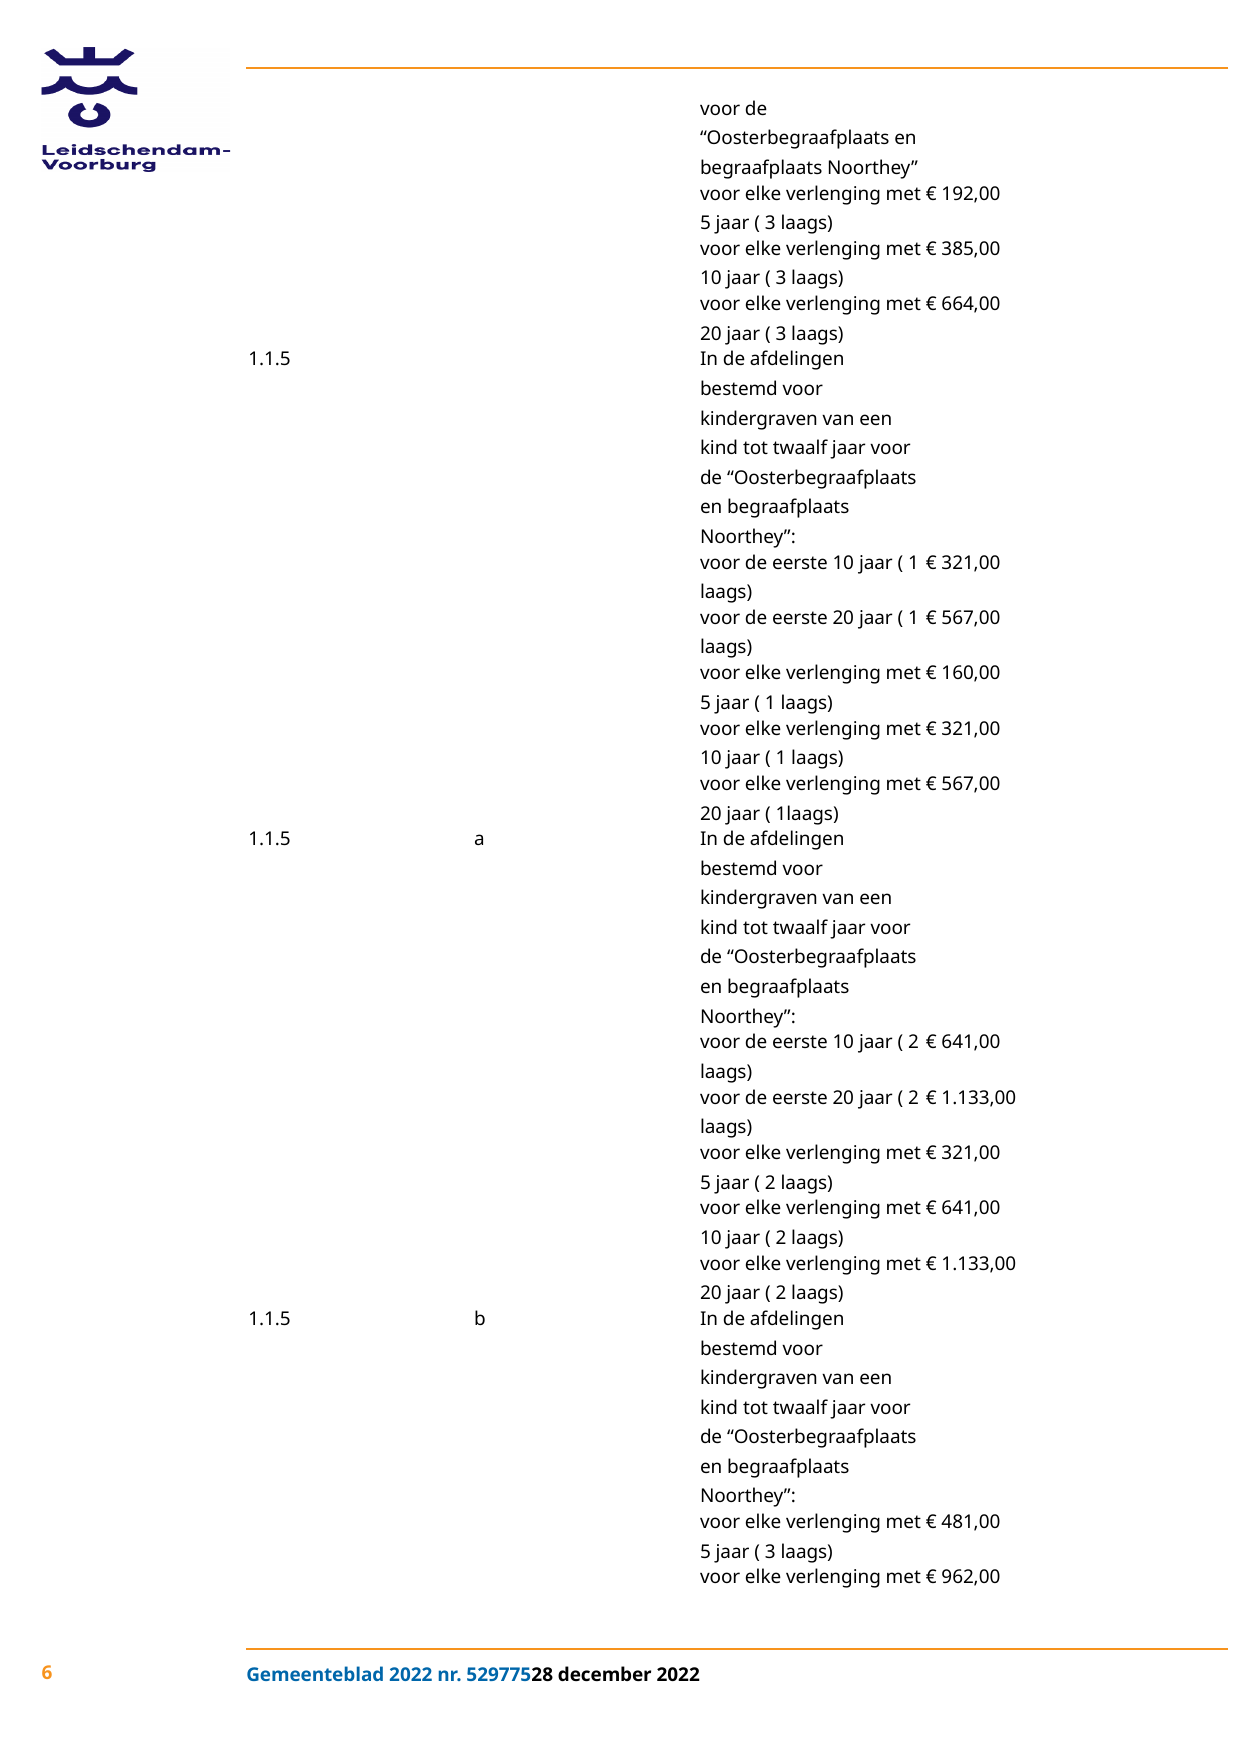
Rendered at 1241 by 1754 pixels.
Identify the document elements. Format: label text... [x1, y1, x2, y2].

table_cell € 641,00 [926, 1029, 1152, 1084]
table_cell [926, 1305, 1152, 1508]
table_cell [474, 290, 700, 346]
table_cell € 321,00 [926, 549, 1152, 604]
table_cell [474, 1195, 700, 1250]
table_cell € 160,00 [926, 660, 1152, 715]
table_cell [248, 1139, 474, 1194]
table_cell [248, 180, 474, 235]
table_cell [926, 825, 1152, 1029]
table_cell [474, 660, 700, 715]
table_cell voor de “Oosterbegraafplaats en begraafplaats Noorthey” [700, 95, 926, 180]
table_cell a [474, 825, 700, 1029]
table_cell [474, 1139, 700, 1194]
table_cell 1.1.5 [248, 346, 474, 549]
table_cell voor de eerste 10 jaar ( 2 laags) [700, 1029, 926, 1084]
table_cell € 385,00 [926, 235, 1152, 290]
table_cell [474, 604, 700, 659]
table_cell voor elke verlenging met [700, 1564, 926, 1589]
table_cell [248, 660, 474, 715]
table_cell voor de eerste 20 jaar ( 1 laags) [700, 604, 926, 659]
table_cell € 481,00 [926, 1509, 1152, 1564]
picture [41, 47, 231, 172]
table_cell [248, 770, 474, 825]
table_cell [474, 1084, 700, 1139]
table_cell [474, 180, 700, 235]
table_cell [248, 715, 474, 770]
table_cell € 641,00 [926, 1195, 1152, 1250]
table_cell [248, 1195, 474, 1250]
table_cell [474, 235, 700, 290]
table_cell voor elke verlenging met 20 jaar ( 2 laags) [700, 1250, 926, 1305]
table_cell € 1.133,00 [926, 1250, 1152, 1305]
table_cell [248, 1564, 474, 1589]
table_cell € 321,00 [926, 1139, 1152, 1194]
table_cell voor elke verlenging met 10 jaar ( 2 laags) [700, 1195, 926, 1250]
table_cell voor elke verlenging met 10 jaar ( 3 laags) [700, 235, 926, 290]
table_cell b [474, 1305, 700, 1508]
table_cell [248, 1084, 474, 1139]
table_cell [248, 95, 474, 180]
table_cell voor elke verlenging met 20 jaar ( 3 laags) [700, 290, 926, 346]
table_cell € 664,00 [926, 290, 1152, 346]
table_cell [248, 1250, 474, 1305]
table_cell voor elke verlenging met 5 jaar ( 3 laags) [700, 180, 926, 235]
table_cell 1.1.5 [248, 1305, 474, 1508]
table_cell [474, 1029, 700, 1084]
table_cell [474, 1509, 700, 1564]
table_cell [474, 1250, 700, 1305]
table_cell voor de eerste 10 jaar ( 1 laags) [700, 549, 926, 604]
table_cell € 321,00 [926, 715, 1152, 770]
table_cell In de afdelingen bestemd voor kindergraven van een kind tot twaalf jaar voor de “Oosterbegraafplaats en begraafplaats Noorthey”: [700, 1305, 926, 1508]
table_cell [474, 715, 700, 770]
table_cell voor elke verlenging met 5 jaar ( 2 laags) [700, 1139, 926, 1194]
table_cell voor elke verlenging met 20 jaar ( 1laags) [700, 770, 926, 825]
table_cell [474, 549, 700, 604]
table_cell [248, 1509, 474, 1564]
table_cell € 962,00 [926, 1564, 1152, 1589]
table_cell € 567,00 [926, 770, 1152, 825]
table_cell [474, 1564, 700, 1589]
table_cell [248, 235, 474, 290]
table_cell [248, 604, 474, 659]
table_cell voor elke verlenging met 5 jaar ( 3 laags) [700, 1509, 926, 1564]
table_cell [248, 1029, 474, 1084]
table_cell voor elke verlenging met 10 jaar ( 1 laags) [700, 715, 926, 770]
table_cell [248, 290, 474, 346]
table_cell voor de eerste 20 jaar ( 2 laags) [700, 1084, 926, 1139]
table_cell [926, 95, 1152, 180]
table_cell € 192,00 [926, 180, 1152, 235]
table_cell [474, 95, 700, 180]
table_cell € 1.133,00 [926, 1084, 1152, 1139]
table_cell In de afdelingen bestemd voor kindergraven van een kind tot twaalf jaar voor de “Oosterbegraafplaats en begraafplaats Noorthey”: [700, 346, 926, 549]
table_cell [474, 346, 700, 549]
table_cell [248, 549, 474, 604]
table_cell [474, 770, 700, 825]
table_cell € 567,00 [926, 604, 1152, 659]
table_cell 1.1.5 [248, 825, 474, 1029]
table_cell [926, 346, 1152, 549]
table_cell voor elke verlenging met 5 jaar ( 1 laags) [700, 660, 926, 715]
table_cell In de afdelingen bestemd voor kindergraven van een kind tot twaalf jaar voor de “Oosterbegraafplaats en begraafplaats Noorthey”: [700, 825, 926, 1029]
